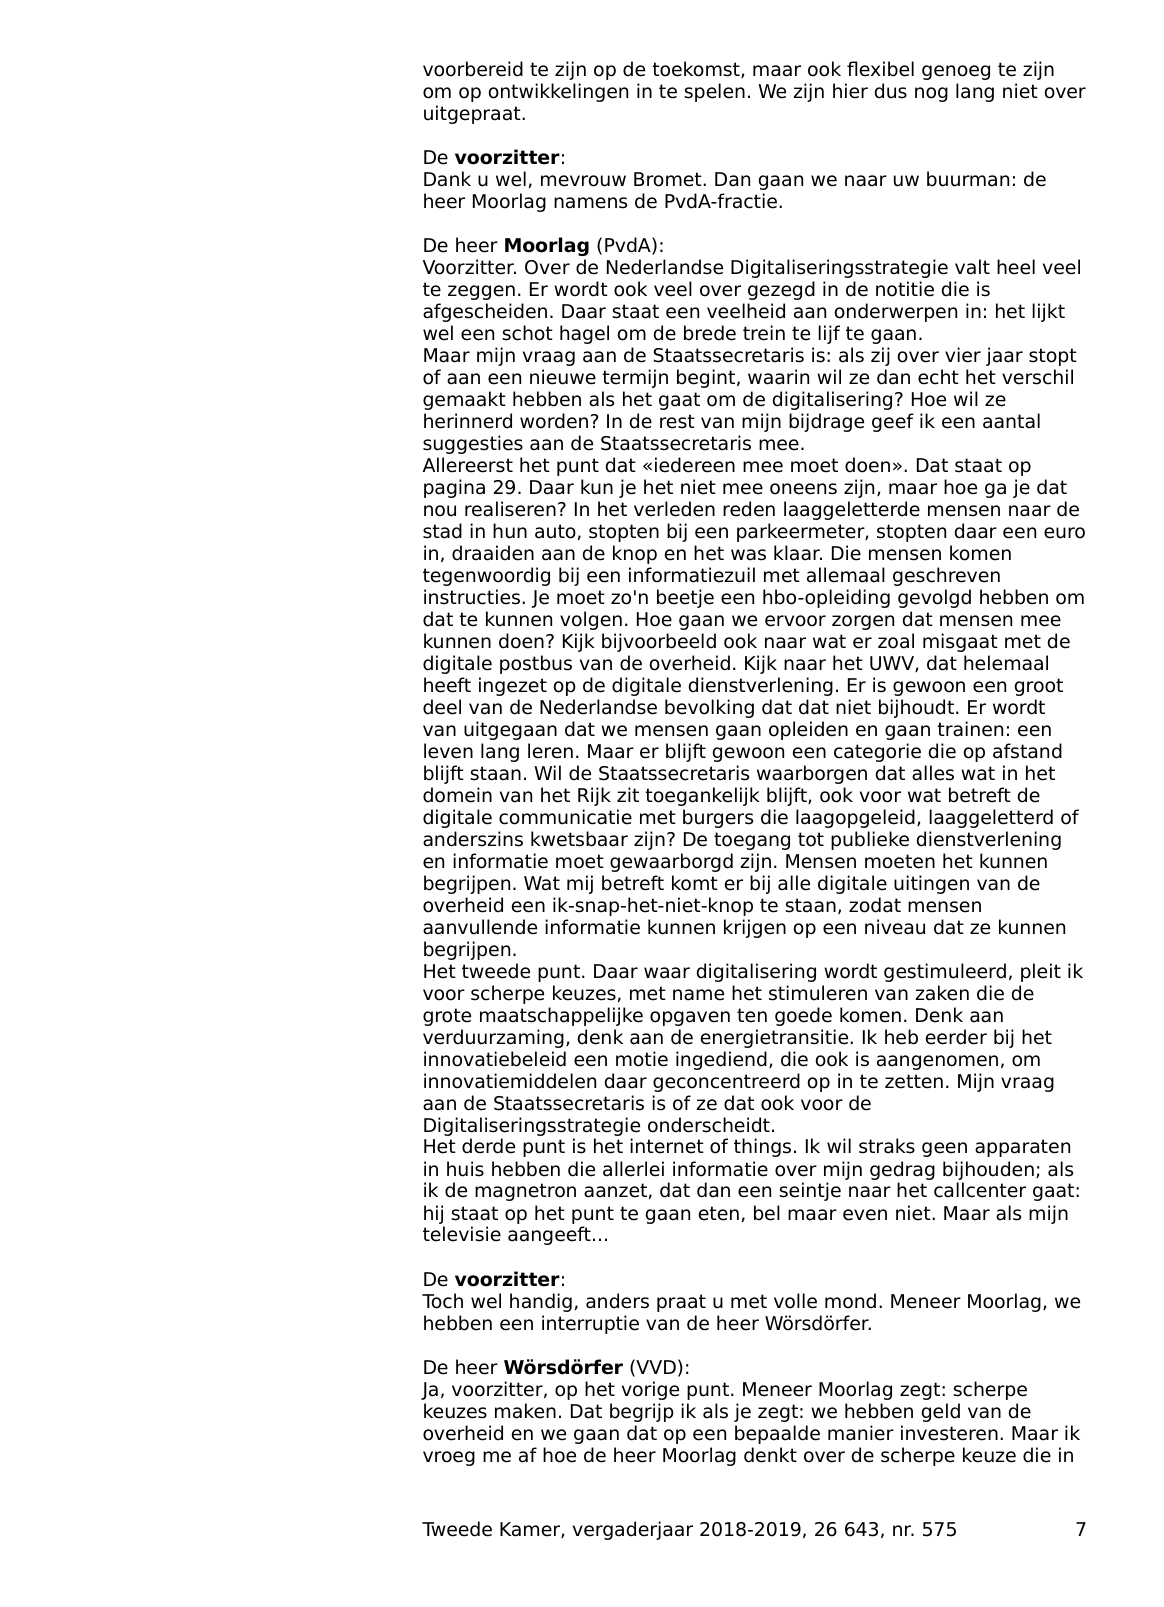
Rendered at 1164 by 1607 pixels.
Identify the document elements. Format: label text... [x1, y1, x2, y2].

text De heer Wörsdörfer (VVD): [422, 1357, 1087, 1379]
text Ja, voorzitter, op het vorige punt. Meneer Moorlag zegt: scherpe keuzes maken. Dat begrijp ik als je zegt: we hebben geld van de overheid en we gaan dat op een bepaalde manier investeren. Maar ik vroeg me af hoe de heer Moorlag denkt over de scherpe keuze die in [422, 1379, 1087, 1467]
text Maar mijn vraag aan de Staatssecretaris is: als zij over vier jaar stopt of aan een nieuwe termijn begint, waarin wil ze dan echt het verschil gemaakt hebben als het gaat om de digitalisering? Hoe wil ze herinnerd worden? In de rest van mijn bijdrage geef ik een aantal suggesties aan de Staatssecretaris mee. [422, 345, 1087, 455]
text Het derde punt is het internet of things. Ik wil straks geen apparaten in huis hebben die allerlei informatie over mijn gedrag bijhouden; als ik de magnetron aanzet, dat dan een seintje naar het callcenter gaat: hij staat op het punt te gaan eten, bel maar even niet. Maar als mijn televisie aangeeft... [422, 1136, 1087, 1246]
text Allereerst het punt dat «iedereen mee moet doen». Dat staat op pagina 29. Daar kun je het niet mee oneens zijn, maar hoe ga je dat nou realiseren? In het verleden reden laaggeletterde mensen naar de stad in hun auto, stopten bij een parkeermeter, stopten daar een euro in, draaiden aan de knop en het was klaar. Die mensen komen tegenwoordig bij een informatiezuil met allemaal geschreven instructies. Je moet zo'n beetje een hbo-opleiding gevolgd hebben om dat te kunnen volgen. Hoe gaan we ervoor zorgen dat mensen mee kunnen doen? Kijk bijvoorbeeld ook naar wat er zoal misgaat met de digitale postbus van de overheid. Kijk naar het UWV, dat helemaal heeft ingezet op de digitale dienstverlening. Er is gewoon een groot deel van de Nederlandse bevolking dat dat niet bijhoudt. Er wordt van uitgegaan dat we mensen gaan opleiden en gaan trainen: een leven lang leren. Maar er blijft gewoon een categorie die op afstand blijft staan. Wil de Staatssecretaris waarborgen dat alles wat in het domein van het Rijk zit toegankelijk blijft, ook voor wat betreft de digitale communicatie met burgers die laagopgeleid, laaggeletterd of anderszins kwetsbaar zijn? De toegang tot publieke dienstverlening en informatie moet gewaarborgd zijn. Mensen moeten het kunnen begrijpen. Wat mij betreft komt er bij alle digitale uitingen van de overheid een ik-snap-het-niet-knop te staan, zodat mensen aanvullende informatie kunnen krijgen op een niveau dat ze kunnen begrijpen. [422, 455, 1087, 961]
text Toch wel handig, anders praat u met volle mond. Meneer Moorlag, we hebben een interruptie van de heer Wörsdörfer. [422, 1291, 1087, 1334]
text voorbereid te zijn op de toekomst, maar ook flexibel genoeg te zijn om op ontwikkelingen in te spelen. We zijn hier dus nog lang niet over uitgepraat. [422, 59, 1087, 125]
text De heer Moorlag (PvdA): [422, 235, 1087, 257]
text De voorzitter: [422, 1268, 1087, 1291]
text De voorzitter: [422, 147, 1087, 169]
text Dank u wel, mevrouw Bromet. Dan gaan we naar uw buurman: de heer Moorlag namens de PvdA-fractie. [422, 169, 1087, 213]
text Het tweede punt. Daar waar digitalisering wordt gestimuleerd, pleit ik voor scherpe keuzes, met name het stimuleren van zaken die de grote maatschappelijke opgaven ten goede komen. Denk aan verduurzaming, denk aan de energietransitie. Ik heb eerder bij het innovatiebeleid een motie ingediend, die ook is aangenomen, om innovatiemiddelen daar geconcentreerd op in te zetten. Mijn vraag aan de Staatssecretaris is of ze dat ook voor de Digitaliseringsstrategie onderscheidt. [422, 961, 1087, 1136]
text Voorzitter. Over de Nederlandse Digitaliseringsstrategie valt heel veel te zeggen. Er wordt ook veel over gezegd in de notitie die is afgescheiden. Daar staat een veelheid aan onderwerpen in: het lijkt wel een schot hagel om de brede trein te lijf te gaan. [422, 257, 1087, 345]
